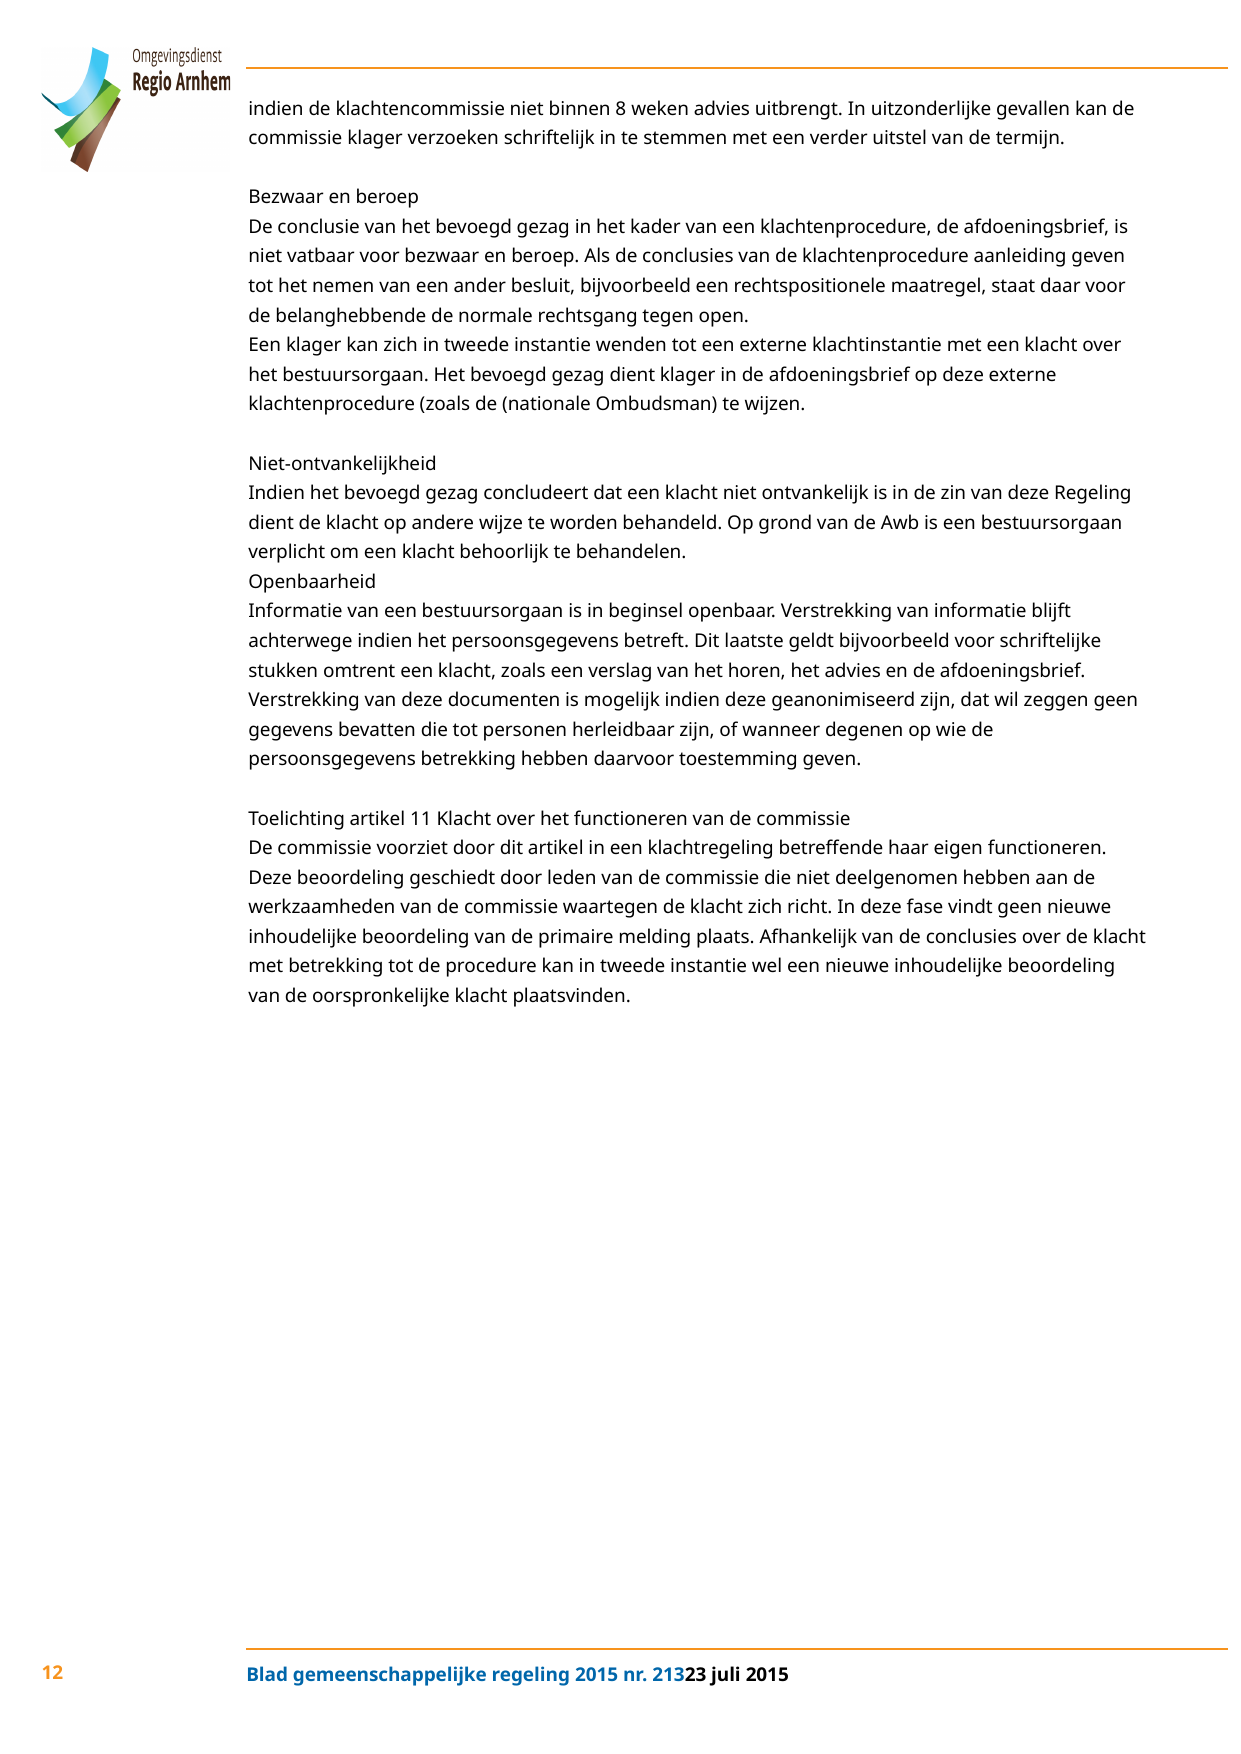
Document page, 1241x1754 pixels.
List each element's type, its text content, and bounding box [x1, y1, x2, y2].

text Bezwaar en beroep [248, 183, 1152, 209]
text Toelichting artikel 11 Klacht over het functioneren van de commissie [248, 805, 1152, 831]
text De commissie voorziet door dit artikel in een klachtregeling betreffende haar eigen functioneren. Deze beoordeling geschiedt door leden van de commissie die niet deelgenomen hebben aan de werkzaamheden van de commissie waartegen de klacht zich richt. In deze fase vindt geen nieuwe inhoudelijke beoordeling van de primaire melding plaats. Afhankelijk van de conclusies over de klacht met betrekking tot de procedure kan in tweede instantie wel een nieuwe inhoudelijke beoordeling van de oorspronkelijke klacht plaatsvinden. [248, 834, 1152, 1008]
text Indien het bevoegd gezag concludeert dat een klacht niet ontvankelijk is in de zin van deze Regeling dient de klacht op andere wijze te worden behandeld. Op grond van de Awb is een bestuursorgaan verplicht om een klacht behoorlijk te behandelen. [248, 479, 1152, 564]
picture [41, 47, 231, 172]
text De conclusie van het bevoegd gezag in het kader van een klachtenprocedure, de afdoeningsbrief, is niet vatbaar voor bezwaar en beroep. Als de conclusies van de klachtenprocedure aanleiding geven tot het nemen van een ander besluit, bijvoorbeeld een rechtspositionele maatregel, staat daar voor de belanghebbende de normale rechtsgang tegen open. [248, 213, 1152, 328]
text Niet-ontvankelijkheid [248, 450, 1152, 476]
text Een klager kan zich in tweede instantie wenden tot een externe klachtinstantie met een klacht over het bestuursorgaan. Het bevoegd gezag dient klager in de afdoeningsbrief op deze externe klachtenprocedure (zoals de (nationale Ombudsman) te wijzen. [248, 331, 1152, 416]
text indien de klachtencommissie niet binnen 8 weken advies uitbrengt. In uitzonderlijke gevallen kan de commissie klager verzoeken schriftelijk in te stemmen met een verder uitstel van de termijn. [248, 95, 1152, 150]
text Openbaarheid [248, 568, 1152, 594]
text Informatie van een bestuursorgaan is in beginsel openbaar. Verstrekking van informatie blijft achterwege indien het persoonsgegevens betreft. Dit laatste geldt bijvoorbeeld voor schriftelijke stukken omtrent een klacht, zoals een verslag van het horen, het advies en de afdoeningsbrief. Verstrekking van deze documenten is mogelijk indien deze geanonimiseerd zijn, dat wil zeggen geen gegevens bevatten die tot personen herleidbaar zijn, of wanneer degenen op wie de persoonsgegevens betrekking hebben daarvoor toestemming geven. [248, 598, 1152, 771]
